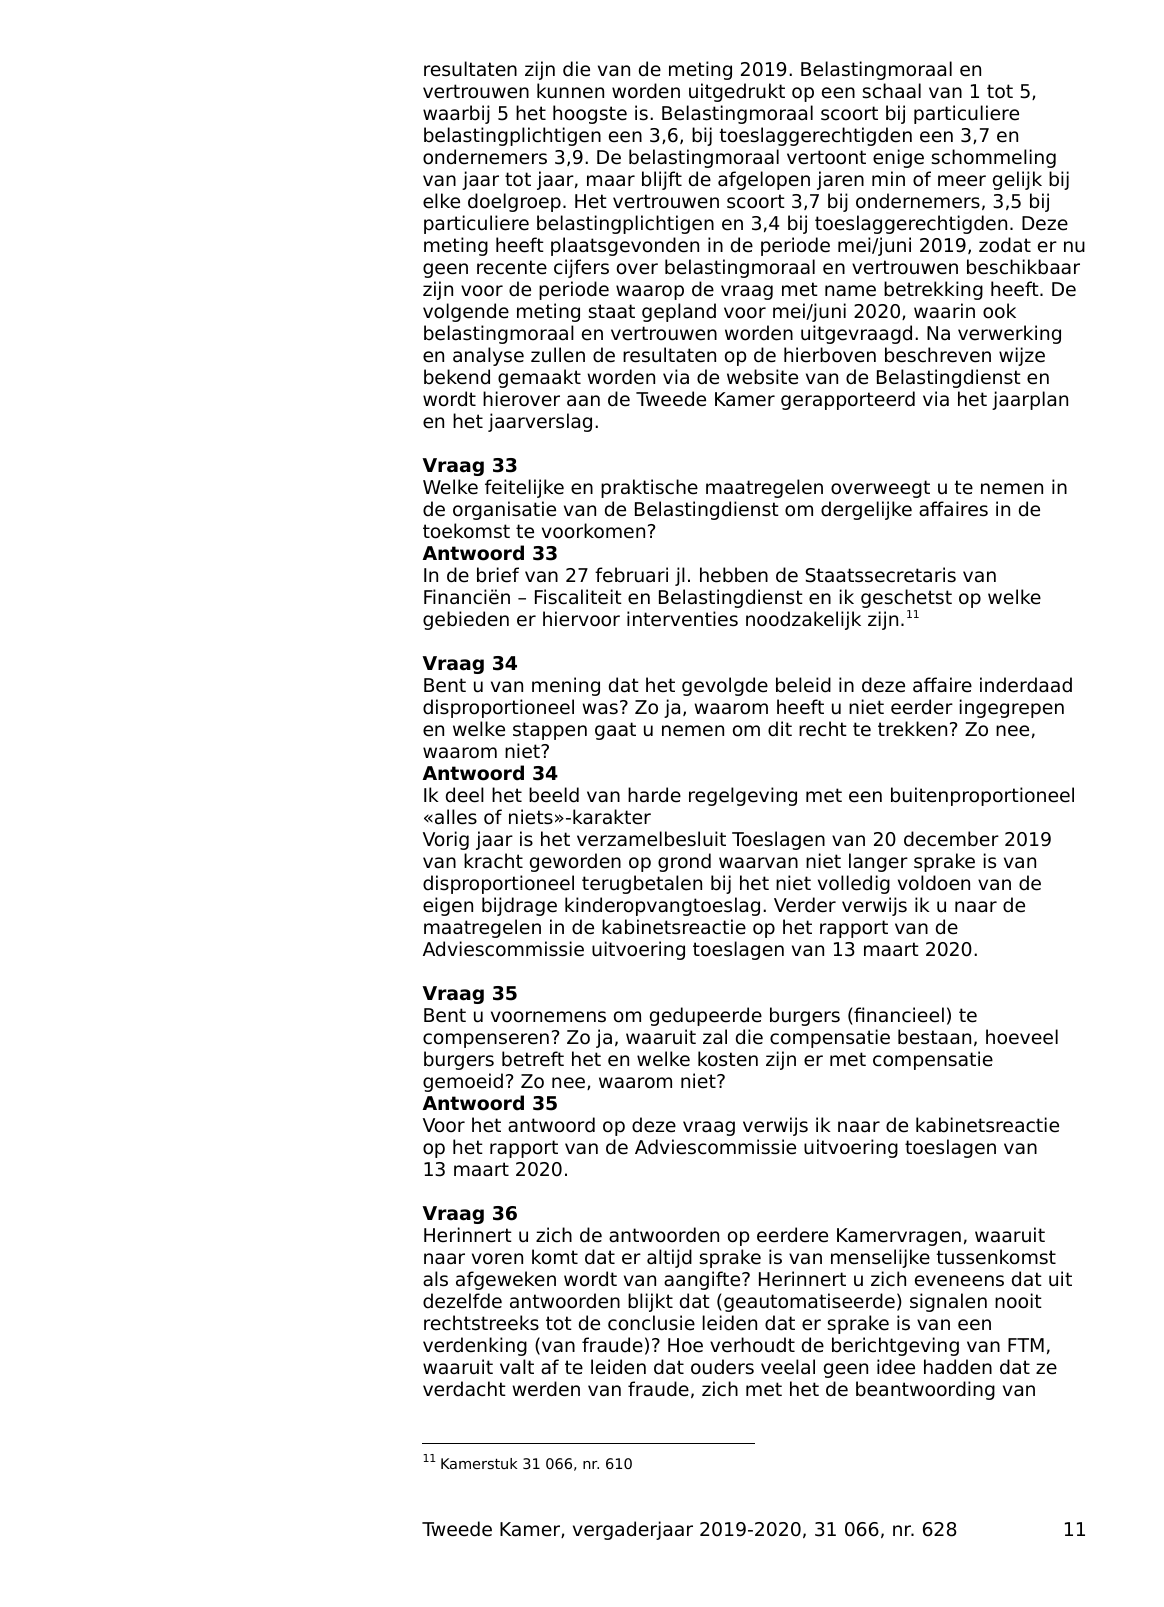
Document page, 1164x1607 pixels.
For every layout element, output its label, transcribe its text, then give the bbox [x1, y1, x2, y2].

text Welke feitelijke en praktische maatregelen overweegt u te nemen in de organisatie van de Belastingdienst om dergelijke affaires in de toekomst te voorkomen? [422, 477, 1087, 543]
text Vorig jaar is het verzamelbesluit Toeslagen van 20 december 2019 van kracht geworden op grond waarvan niet langer sprake is van disproportioneel terugbetalen bij het niet volledig voldoen van de eigen bijdrage kinderopvangtoeslag. Verder verwijs ik u naar de maatregelen in de kabinetsreactie op het rapport van de Adviescommissie uitvoering toeslagen van 13 maart 2020. [422, 829, 1087, 961]
text In de brief van 27 februari jl. hebben de Staatssecretaris van Financiën – Fiscaliteit en Belastingdienst en ik geschetst op welke gebieden er hiervoor interventies noodzakelijk zijn. [422, 565, 1087, 631]
text Vraag 33 [422, 455, 1087, 477]
text Voor het antwoord op deze vraag verwijs ik naar de kabinetsreactie op het rapport van de Adviescommissie uitvoering toeslagen van 13 maart 2020. [422, 1115, 1087, 1181]
text Herinnert u zich de antwoorden op eerdere Kamervragen, waaruit naar voren komt dat er altijd sprake is van menselijke tussenkomst als afgeweken wordt van aangifte? Herinnert u zich eveneens dat uit dezelfde antwoorden blijkt dat (geautomatiseerde) signalen nooit rechtstreeks tot de conclusie leiden dat er sprake is van een verdenking (van fraude)? Hoe verhoudt de berichtgeving van FTM, waaruit valt af te leiden dat ouders veelal geen idee hadden dat ze verdacht werden van fraude, zich met het de beantwoording van [422, 1225, 1087, 1401]
text Vraag 35 [422, 983, 1087, 1005]
text Antwoord 33 [422, 543, 1087, 565]
text Kamerstuk 31 066, nr. 610 [422, 1452, 1087, 1474]
text Ik deel het beeld van harde regelgeving met een buitenproportioneel «alles of niets»-karakter [422, 785, 1087, 829]
text Vraag 34 [422, 653, 1087, 675]
text Bent u van mening dat het gevolgde beleid in deze affaire inderdaad disproportioneel was? Zo ja, waarom heeft u niet eerder ingegrepen en welke stappen gaat u nemen om dit recht te trekken? Zo nee, waarom niet? [422, 675, 1087, 763]
text Vraag 36 [422, 1203, 1087, 1225]
text resultaten zijn die van de meting 2019. Belastingmoraal en vertrouwen kunnen worden uitgedrukt op een schaal van 1 tot 5, waarbij 5 het hoogste is. Belastingmoraal scoort bij particuliere belastingplichtigen een 3,6, bij toeslaggerechtigden een 3,7 en ondernemers 3,9. De belastingmoraal vertoont enige schommeling van jaar tot jaar, maar blijft de afgelopen jaren min of meer gelijk bij elke doelgroep. Het vertrouwen scoort 3,7 bij ondernemers, 3,5 bij particuliere belastingplichtigen en 3,4 bij toeslaggerechtigden. Deze meting heeft plaatsgevonden in de periode mei/juni 2019, zodat er nu geen recente cijfers over belastingmoraal en vertrouwen beschikbaar zijn voor de periode waarop de vraag met name betrekking heeft. De volgende meting staat gepland voor mei/juni 2020, waarin ook belastingmoraal en vertrouwen worden uitgevraagd. Na verwerking en analyse zullen de resultaten op de hierboven beschreven wijze bekend gemaakt worden via de website van de Belastingdienst en wordt hierover aan de Tweede Kamer gerapporteerd via het jaarplan en het jaarverslag. [422, 59, 1087, 433]
text Antwoord 35 [422, 1093, 1087, 1115]
text Antwoord 34 [422, 763, 1087, 785]
text Bent u voornemens om gedupeerde burgers (financieel) te compenseren? Zo ja, waaruit zal die compensatie bestaan, hoeveel burgers betreft het en welke kosten zijn er met compensatie gemoeid? Zo nee, waarom niet? [422, 1005, 1087, 1093]
